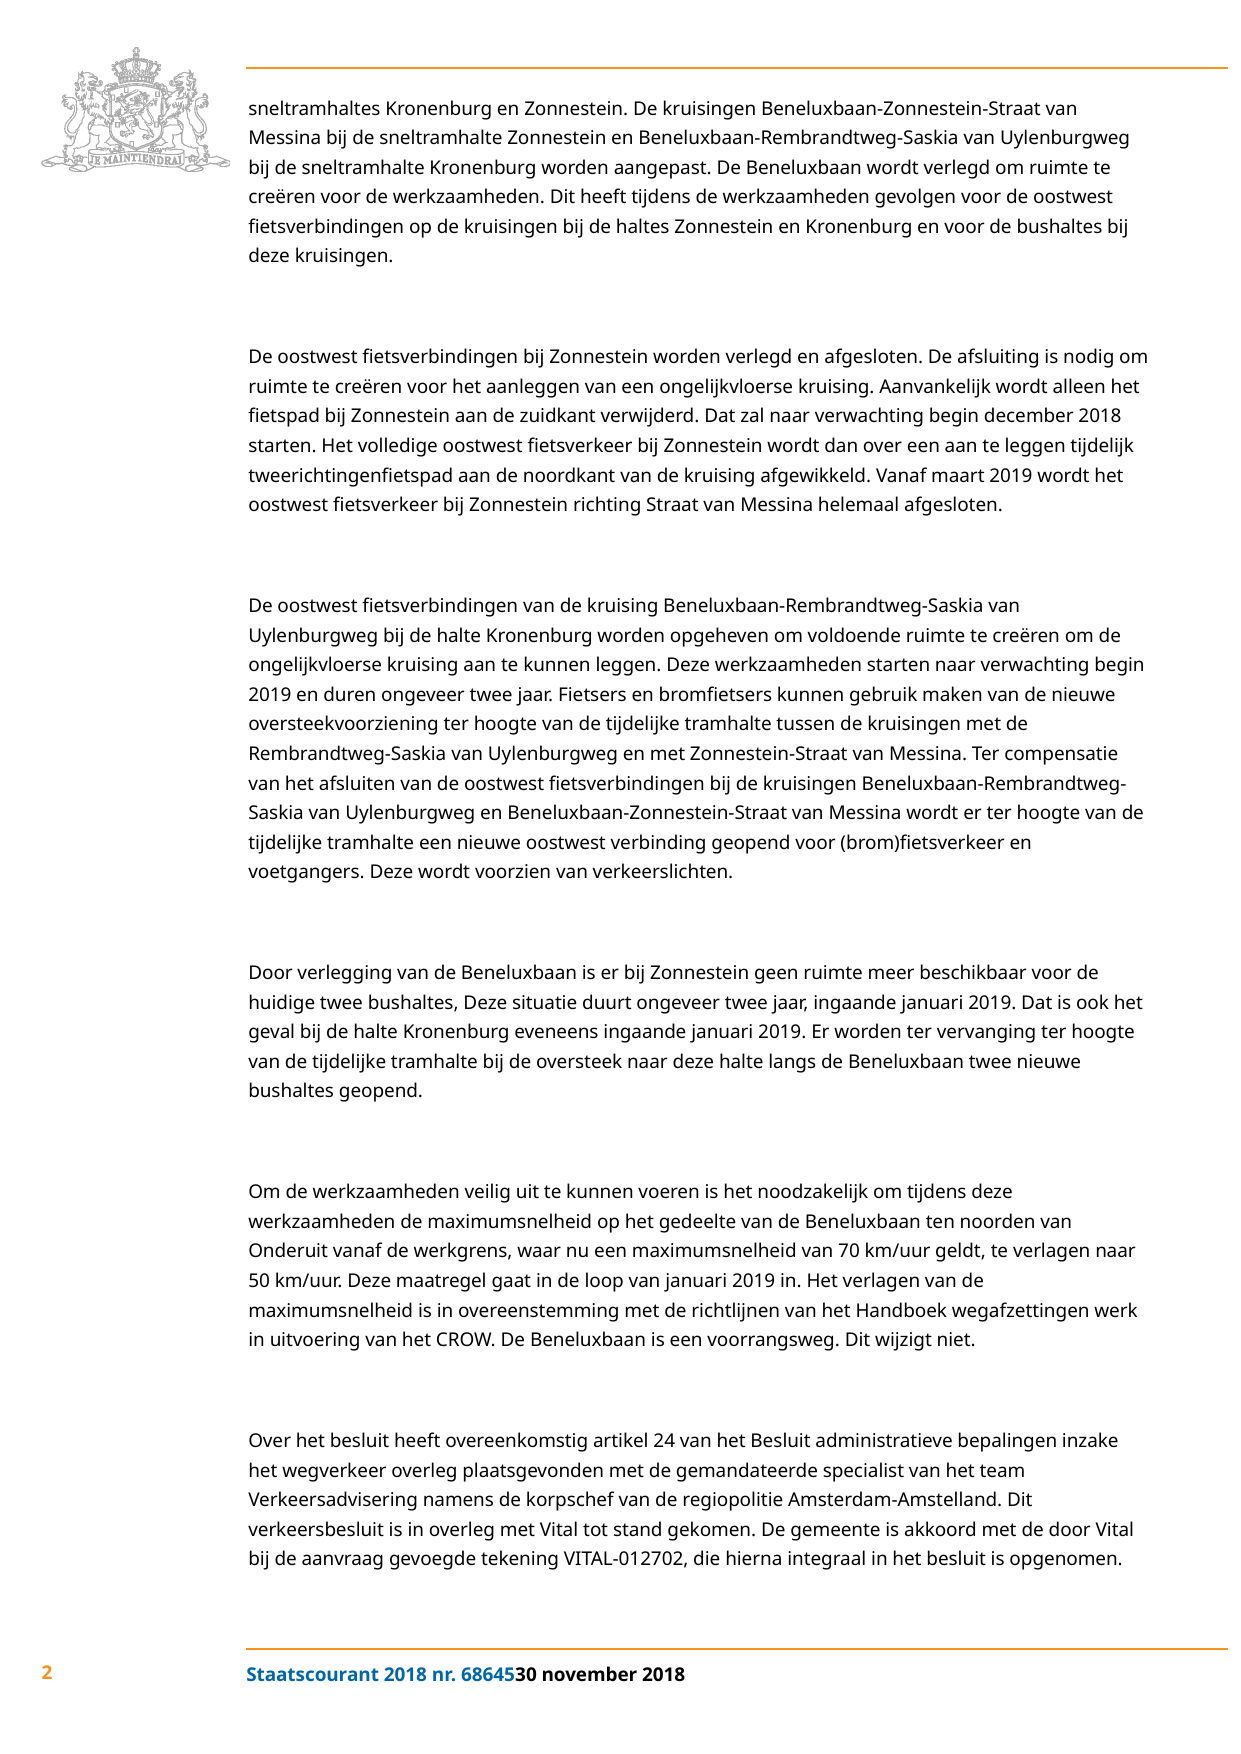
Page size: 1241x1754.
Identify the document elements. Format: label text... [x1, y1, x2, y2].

text Om de werkzaamheden veilig uit te kunnen voeren is het noodzakelijk om tijdens deze werkzaamheden de maximumsnelheid op het gedeelte van de Beneluxbaan ten noorden van Onderuit vanaf de werkgrens, waar nu een maximumsnelheid van 70 km/uur geldt, te verlagen naar 50 km/uur. Deze maatregel gaat in de loop van januari 2019 in. Het verlagen van de maximumsnelheid is in overeenstemming met de richtlijnen van het Handboek wegafzettingen werk in uitvoering van het CROW. De Beneluxbaan is een voorrangsweg. Dit wijzigt niet. [248, 1178, 1152, 1352]
picture [41, 47, 231, 172]
text Door verlegging van de Beneluxbaan is er bij Zonnestein geen ruimte meer beschikbaar voor de huidige twee bushaltes, Deze situatie duurt ongeveer twee jaar, ingaande januari 2019. Dat is ook het geval bij de halte Kronenburg eveneens ingaande januari 2019. Er worden ter vervanging ter hoogte van de tijdelijke tramhalte bij de oversteek naar deze halte langs de Beneluxbaan twee nieuwe bushaltes geopend. [248, 959, 1152, 1103]
text De oostwest fietsverbindingen bij Zonnestein worden verlegd en afgesloten. De afsluiting is nodig om ruimte te creëren voor het aanleggen van een ongelijkvloerse kruising. Aanvankelijk wordt alleen het fietspad bij Zonnestein aan de zuidkant verwijderd. Dat zal naar verwachting begin december 2018 starten. Het volledige oostwest fietsverkeer bij Zonnestein wordt dan over een aan te leggen tijdelijk tweerichtingenfietspad aan de noordkant van de kruising afgewikkeld. Vanaf maart 2019 wordt het oostwest fietsverkeer bij Zonnestein richting Straat van Messina helemaal afgesloten. [248, 343, 1152, 517]
text sneltramhaltes Kronenburg en Zonnestein. De kruisingen Beneluxbaan-Zonnestein-Straat van Messina bij de sneltramhalte Zonnestein en Beneluxbaan-Rembrandtweg-Saskia van Uylenburgweg bij de sneltramhalte Kronenburg worden aangepast. De Beneluxbaan wordt verlegd om ruimte te creëren voor de werkzaamheden. Dit heeft tijdens de werkzaamheden gevolgen voor de oostwest fietsverbindingen op de kruisingen bij de haltes Zonnestein en Kronenburg en voor de bushaltes bij deze kruisingen. [248, 95, 1152, 268]
text Over het besluit heeft overeenkomstig artikel 24 van het Besluit administratieve bepalingen inzake het wegverkeer overleg plaatsgevonden met de gemandateerde specialist van het team Verkeersadvisering namens de korpschef van de regiopolitie Amsterdam-Amstelland. Dit verkeersbesluit is in overleg met Vital tot stand gekomen. De gemeente is akkoord met de door Vital bij de aanvraag gevoegde tekening VITAL-012702, die hierna integraal in het besluit is opgenomen. [248, 1427, 1152, 1571]
text De oostwest fietsverbindingen van de kruising Beneluxbaan-Rembrandtweg-Saskia van Uylenburgweg bij de halte Kronenburg worden opgeheven om voldoende ruimte te creëren om de ongelijkvloerse kruising aan te kunnen leggen. Deze werkzaamheden starten naar verwachting begin 2019 en duren ongeveer twee jaar. Fietsers en bromfietsers kunnen gebruik maken van de nieuwe oversteekvoorziening ter hoogte van de tijdelijke tramhalte tussen de kruisingen met de Rembrandtweg-Saskia van Uylenburgweg en met Zonnestein-Straat van Messina. Ter compensatie van het afsluiten van de oostwest fietsverbindingen bij de kruisingen Beneluxbaan-Rembrandtweg-Saskia van Uylenburgweg en Beneluxbaan-Zonnestein-Straat van Messina wordt er ter hoogte van de tijdelijke tramhalte een nieuwe oostwest verbinding geopend voor (brom)fietsverkeer en voetgangers. Deze wordt voorzien van verkeerslichten. [248, 592, 1152, 884]
